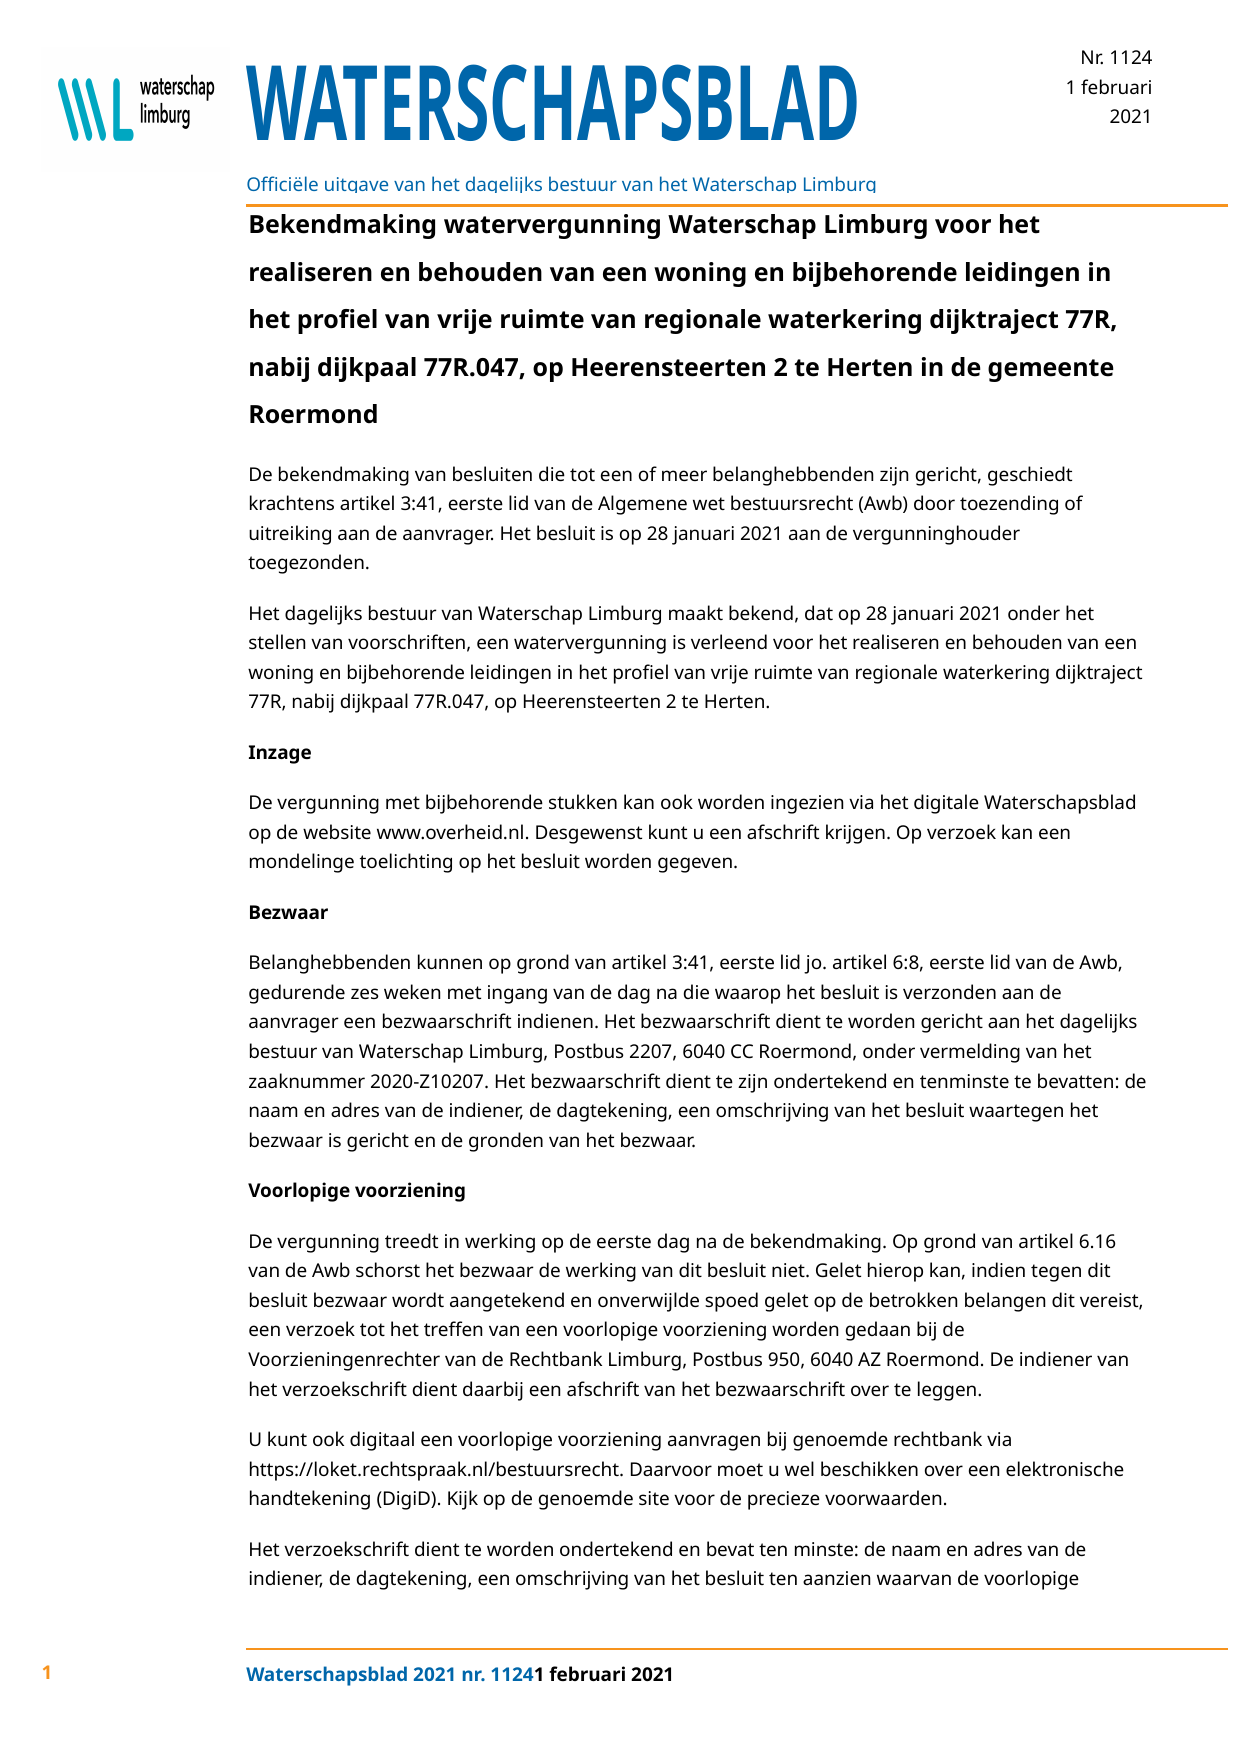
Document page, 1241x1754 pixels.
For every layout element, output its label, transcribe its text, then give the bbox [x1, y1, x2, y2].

text Inzage [248, 739, 1152, 765]
text Voorlopige voorziening [248, 1177, 1152, 1203]
text De bekendmaking van besluiten die tot een of meer belanghebbenden zijn gericht, geschiedt krachtens artikel 3:41, eerste lid van de Algemene wet bestuursrecht (Awb) door toezending of uitreiking aan de aanvrager. Het besluit is op 28 januari 2021 aan de vergunninghouder toegezonden. [248, 461, 1152, 575]
text Het dagelijks bestuur van Waterschap Limburg maakt bekend, dat op 28 januari 2021 onder het stellen van voorschriften, een watervergunning is verleend voor het realiseren en behouden van een woning en bijbehorende leidingen in het profiel van vrije ruimte van regionale waterkering dijktraject 77R, nabij dijkpaal 77R.047, op Heerensteerten 2 te Herten. [248, 600, 1152, 714]
text De vergunning treedt in werking op de eerste dag na de bekendmaking. Op grond van artikel 6.16 van de Awb schorst het bezwaar de werking van dit besluit niet. Gelet hierop kan, indien tegen dit besluit bezwaar wordt aangetekend en onverwijlde spoed gelet op de betrokken belangen dit vereist, een verzoek tot het treffen van een voorlopige voorziening worden gedaan bij de Voorzieningenrechter van de Rechtbank Limburg, Postbus 950, 6040 AZ Roermond. De indiener van het verzoekschrift dient daarbij een afschrift van het bezwaarschrift over te leggen. [248, 1228, 1152, 1401]
text Bekendmaking watervergunning Waterschap Limburg voor het realiseren en behouden van een woning en bijbehorende leidingen in het profiel van vrije ruimte van regionale waterkering dijktraject 77R, nabij dijkpaal 77R.047, op Heerensteerten 2 te Herten in de gemeente Roermond [248, 207, 1152, 431]
text De vergunning met bijbehorende stukken kan ook worden ingezien via het digitale Waterschapsblad op de website www.overheid.nl. Desgewenst kunt u een afschrift krijgen. Op verzoek kan een mondelinge toelichting op het besluit worden gegeven. [248, 789, 1152, 874]
text Belanghebbenden kunnen op grond van artikel 3:41, eerste lid jo. artikel 6:8, eerste lid van de Awb, gedurende zes weken met ingang van de dag na die waarop het besluit is verzonden aan de aanvrager een bezwaarschrift indienen. Het bezwaarschrift dient te worden gericht aan het dagelijks bestuur van Waterschap Limburg, Postbus 2207, 6040 CC Roermond, onder vermelding van het zaaknummer 2020-Z10207. Het bezwaarschrift dient te zijn ondertekend en tenminste te bevatten: de naam en adres van de indiener, de dagtekening, een omschrijving van het besluit waartegen het bezwaar is gericht en de gronden van het bezwaar. [248, 949, 1152, 1153]
text Het verzoekschrift dient te worden ondertekend en bevat ten minste: de naam en adres van de indiener, de dagtekening, een omschrijving van het besluit ten aanzien waarvan de voorlopige [248, 1536, 1152, 1591]
text Bezwaar [248, 899, 1152, 925]
picture [41, 47, 231, 172]
text U kunt ook digitaal een voorlopige voorziening aanvragen bij genoemde rechtbank via https://loket.rechtspraak.nl/bestuursrecht. Daarvoor moet u wel beschikken over een elektronische handtekening (DigiD). Kijk op de genoemde site voor de precieze voorwaarden. [248, 1426, 1152, 1511]
